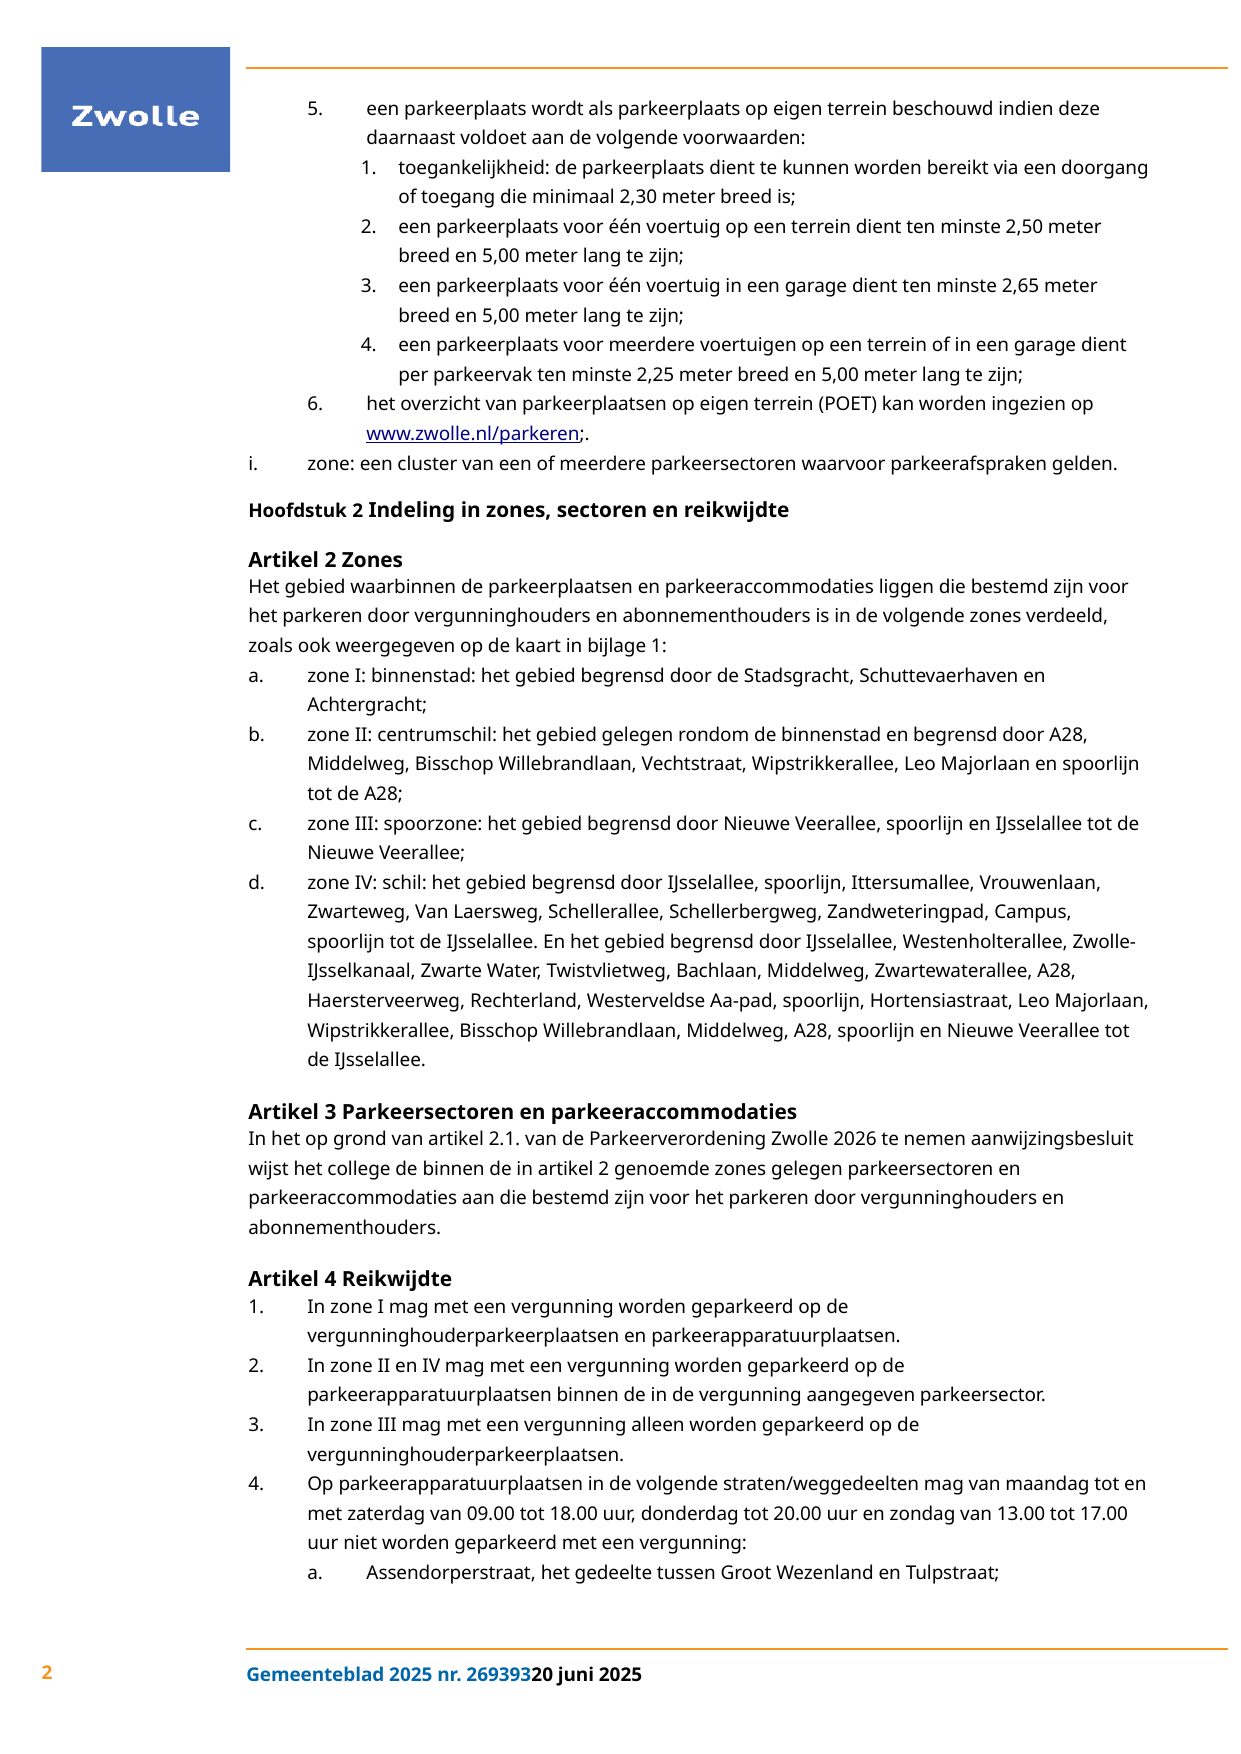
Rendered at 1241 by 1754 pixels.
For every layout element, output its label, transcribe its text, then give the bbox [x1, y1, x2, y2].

list een parkeerplaats voor één voertuig op een terrein dient ten minste 2,50 meter breed en 5,00 meter lang te zijn; [361, 213, 1152, 268]
list een parkeerplaats voor meerdere voertuigen op een terrein of in een garage dient per parkeervak ten minste 2,25 meter breed en 5,00 meter lang te zijn; [361, 331, 1152, 387]
list zone: een cluster van een of meerdere parkeersectoren waarvoor parkeerafspraken gelden. [248, 450, 1152, 476]
list In zone II en IV mag met een vergunning worden geparkeerd op de parkeerapparatuurplaatsen binnen de in de vergunning aangegeven parkeersector. [248, 1352, 1152, 1407]
list In zone I mag met een vergunning worden geparkeerd op de vergunninghouderparkeerplaatsen en parkeerapparatuurplaatsen. [248, 1293, 1152, 1348]
list een parkeerplaats wordt als parkeerplaats op eigen terrein beschouwd indien deze daarnaast voldoet aan de volgende voorwaarden: [307, 95, 1152, 150]
text Hoofdstuk 2 Indeling in zones, sectoren en reikwijdte [248, 495, 1152, 524]
text Artikel 2 Zones [248, 545, 1152, 573]
list toegankelijkheid: de parkeerplaats dient te kunnen worden bereikt via een doorgang of toegang die minimaal 2,30 meter breed is; [361, 154, 1152, 209]
list Op parkeerapparatuurplaatsen in de volgende straten/weggedeelten mag van maandag tot en met zaterdag van 09.00 tot 18.00 uur, donderdag tot 20.00 uur en zondag van 13.00 tot 17.00 uur niet worden geparkeerd met een vergunning: [248, 1470, 1152, 1555]
text In het op grond van artikel 2.1. van de Parkeerverordening Zwolle 2026 te nemen aanwijzingsbesluit wijst het college de binnen de in artikel 2 genoemde zones gelegen parkeersectoren en parkeeraccommodaties aan die bestemd zijn voor het parkeren door vergunninghouders en abonnementhouders. [248, 1125, 1152, 1240]
list zone IV: schil: het gebied begrensd door IJsselallee, spoorlijn, Ittersumallee, Vrouwenlaan, Zwarteweg, Van Laersweg, Schellerallee, Schellerbergweg, Zandweteringpad, Campus, spoorlijn tot de IJsselallee. En het gebied begrensd door IJsselallee, Westenholterallee, Zwolle-IJsselkanaal, Zwarte Water, Twistvlietweg, Bachlaan, Middelweg, Zwartewaterallee, A28, Haersterveerweg, Rechterland, Westerveldse Aa-pad, spoorlijn, Hortensiastraat, Leo Majorlaan, Wipstrikkerallee, Bisschop Willebrandlaan, Middelweg, A28, spoorlijn en Nieuwe Veerallee tot de IJsselallee. [248, 869, 1152, 1072]
list het overzicht van parkeerplaatsen op eigen terrein (POET) kan worden ingezien op www.zwolle.nl/parkeren;. [307, 391, 1152, 446]
picture [41, 47, 231, 172]
list zone I: binnenstad: het gebied begrensd door de Stadsgracht, Schuttevaerhaven en Achtergracht; [248, 662, 1152, 717]
text Artikel 4 Reikwijdte [248, 1264, 1152, 1293]
list Assendorperstraat, het gedeelte tussen Groot Wezenland en Tulpstraat; [307, 1559, 1152, 1585]
text Artikel 3 Parkeersectoren en parkeeraccommodaties [248, 1097, 1152, 1125]
list een parkeerplaats voor één voertuig in een garage dient ten minste 2,65 meter breed en 5,00 meter lang te zijn; [361, 272, 1152, 328]
text Het gebied waarbinnen de parkeerplaatsen en parkeeraccommodaties liggen die bestemd zijn voor het parkeren door vergunninghouders en abonnementhouders is in de volgende zones verdeeld, zoals ook weergegeven op de kaart in bijlage 1: [248, 573, 1152, 658]
list In zone III mag met een vergunning alleen worden geparkeerd op de vergunninghouderparkeerplaatsen. [248, 1411, 1152, 1467]
list zone II: centrumschil: het gebied gelegen rondom de binnenstad en begrensd door A28, Middelweg, Bisschop Willebrandlaan, Vechtstraat, Wipstrikkerallee, Leo Majorlaan en spoorlijn tot de A28; [248, 721, 1152, 806]
list zone III: spoorzone: het gebied begrensd door Nieuwe Veerallee, spoorlijn en IJsselallee tot de Nieuwe Veerallee; [248, 810, 1152, 865]
